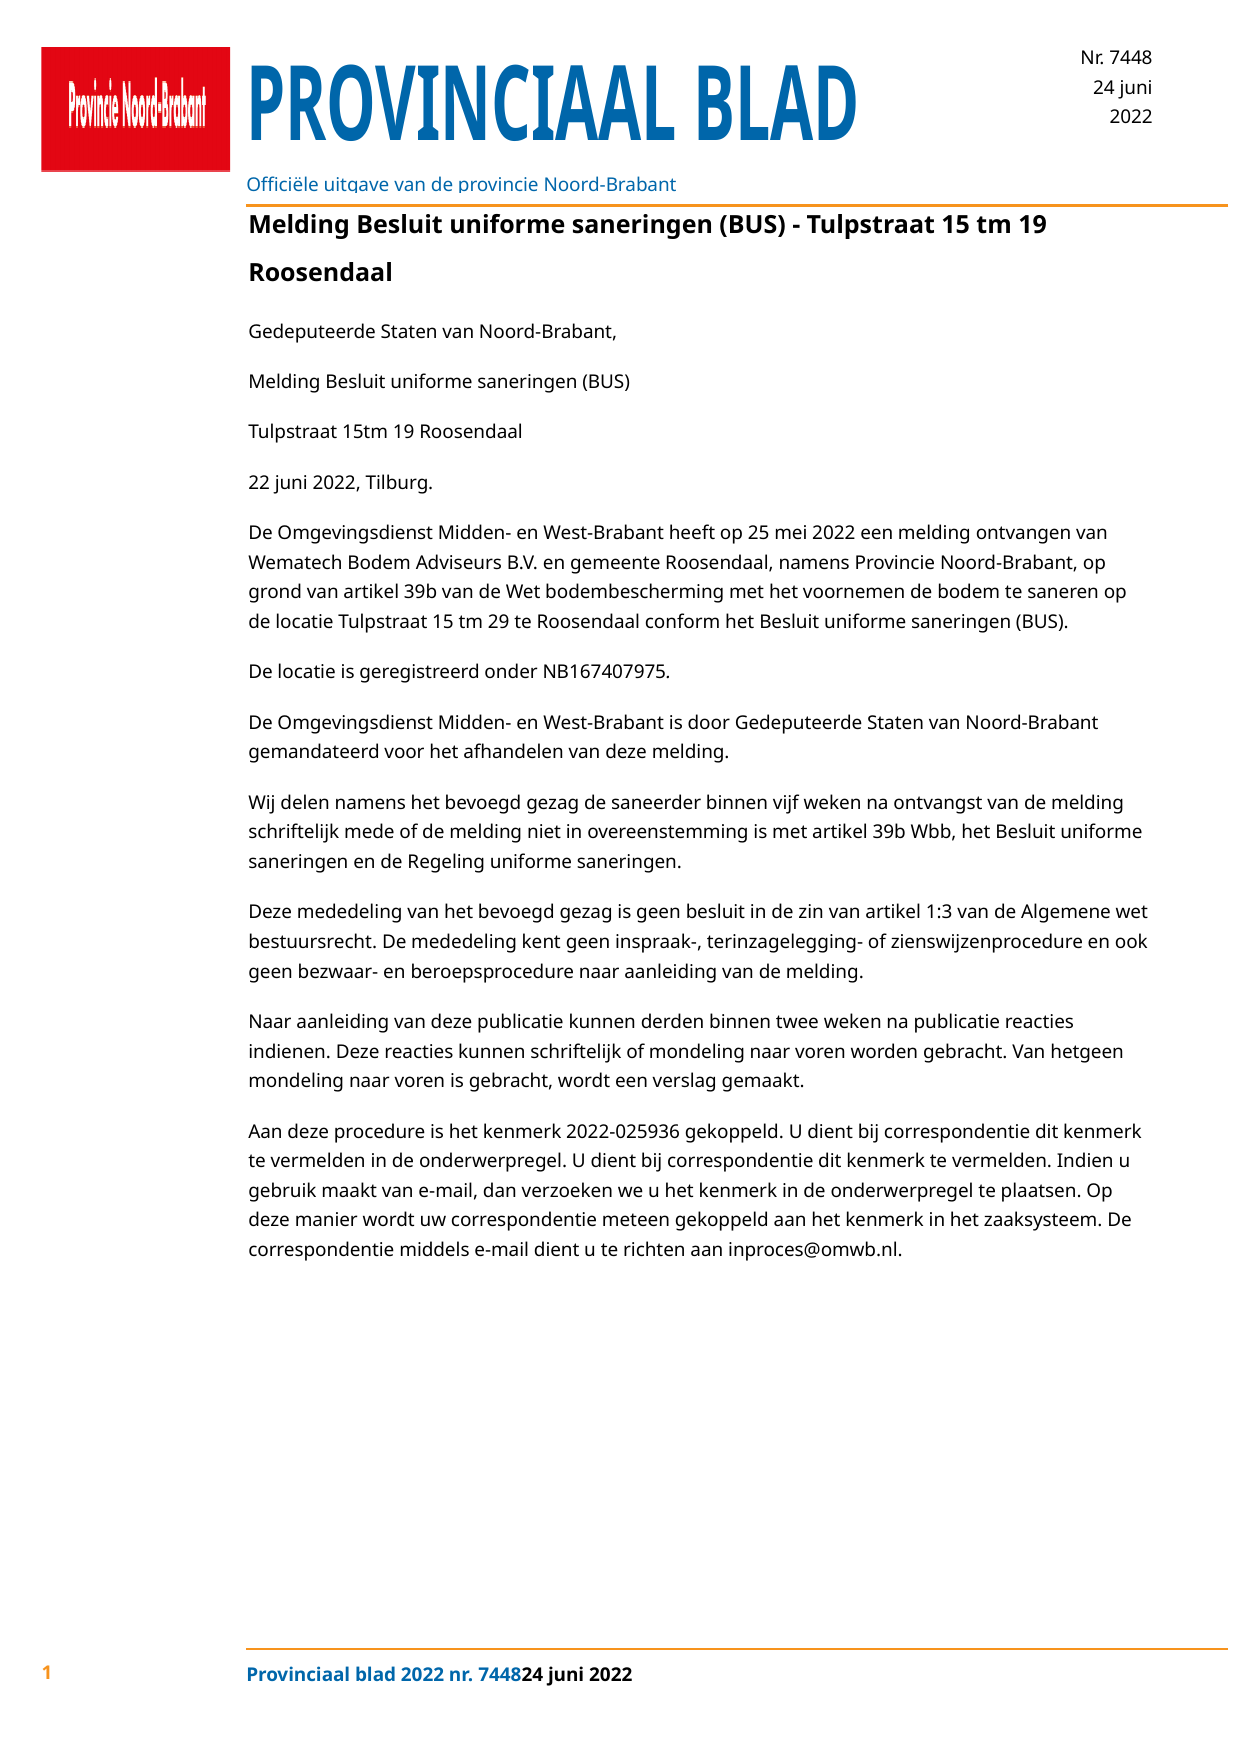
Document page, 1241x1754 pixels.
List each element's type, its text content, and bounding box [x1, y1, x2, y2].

text De Omgevingsdienst Midden- en West-Brabant is door Gedeputeerde Staten van Noord-Brabant gemandateerd voor het afhandelen van deze melding. [248, 709, 1152, 764]
text Melding Besluit uniforme saneringen (BUS) - Tulpstraat 15 tm 19 Roosendaal [248, 207, 1152, 288]
text 22 juni 2022, Tilburg. [248, 469, 1152, 495]
text Naar aanleiding van deze publicatie kunnen derden binnen twee weken na publicatie reacties indienen. Deze reacties kunnen schriftelijk of mondeling naar voren worden gebracht. Van hetgeen mondeling naar voren is gebracht, wordt een verslag gemaakt. [248, 1008, 1152, 1093]
picture [41, 47, 231, 172]
text De locatie is geregistreerd onder NB167407975. [248, 659, 1152, 684]
text Aan deze procedure is het kenmerk 2022-025936 gekoppeld. U dient bij correspondentie dit kenmerk te vermelden in de onderwerpregel. U dient bij correspondentie dit kenmerk te vermelden. Indien u gebruik maakt van e-mail, dan verzoeken we u het kenmerk in de onderwerpregel te plaatsen. Op deze manier wordt uw correspondentie meteen gekoppeld aan het kenmerk in het zaaksysteem. De correspondentie middels e-mail dient u te richten aan inproces@omwb.nl. [248, 1118, 1152, 1262]
text Deze mededeling van het bevoegd gezag is geen besluit in de zin van artikel 1:3 van de Algemene wet bestuursrecht. De mededeling kent geen inspraak-, terinzagelegging- of zienswijzenprocedure en ook geen bezwaar- en beroepsprocedure naar aanleiding van de melding. [248, 899, 1152, 984]
text Gedeputeerde Staten van Noord-Brabant, [248, 318, 1152, 344]
text Tulpstraat 15tm 19 Roosendaal [248, 419, 1152, 444]
text De Omgevingsdienst Midden- en West-Brabant heeft op 25 mei 2022 een melding ontvangen van Wematech Bodem Adviseurs B.V. en gemeente Roosendaal, namens Provincie Noord-Brabant, op grond van artikel 39b van de Wet bodembescherming met het voornemen de bodem te saneren op de locatie Tulpstraat 15 tm 29 te Roosendaal conform het Besluit uniforme saneringen (BUS). [248, 519, 1152, 634]
text Melding Besluit uniforme saneringen (BUS) [248, 368, 1152, 394]
text Wij delen namens het bevoegd gezag de saneerder binnen vijf weken na ontvangst van de melding schriftelijk mede of de melding niet in overeenstemming is met artikel 39b Wbb, het Besluit uniforme saneringen en de Regeling uniforme saneringen. [248, 789, 1152, 874]
